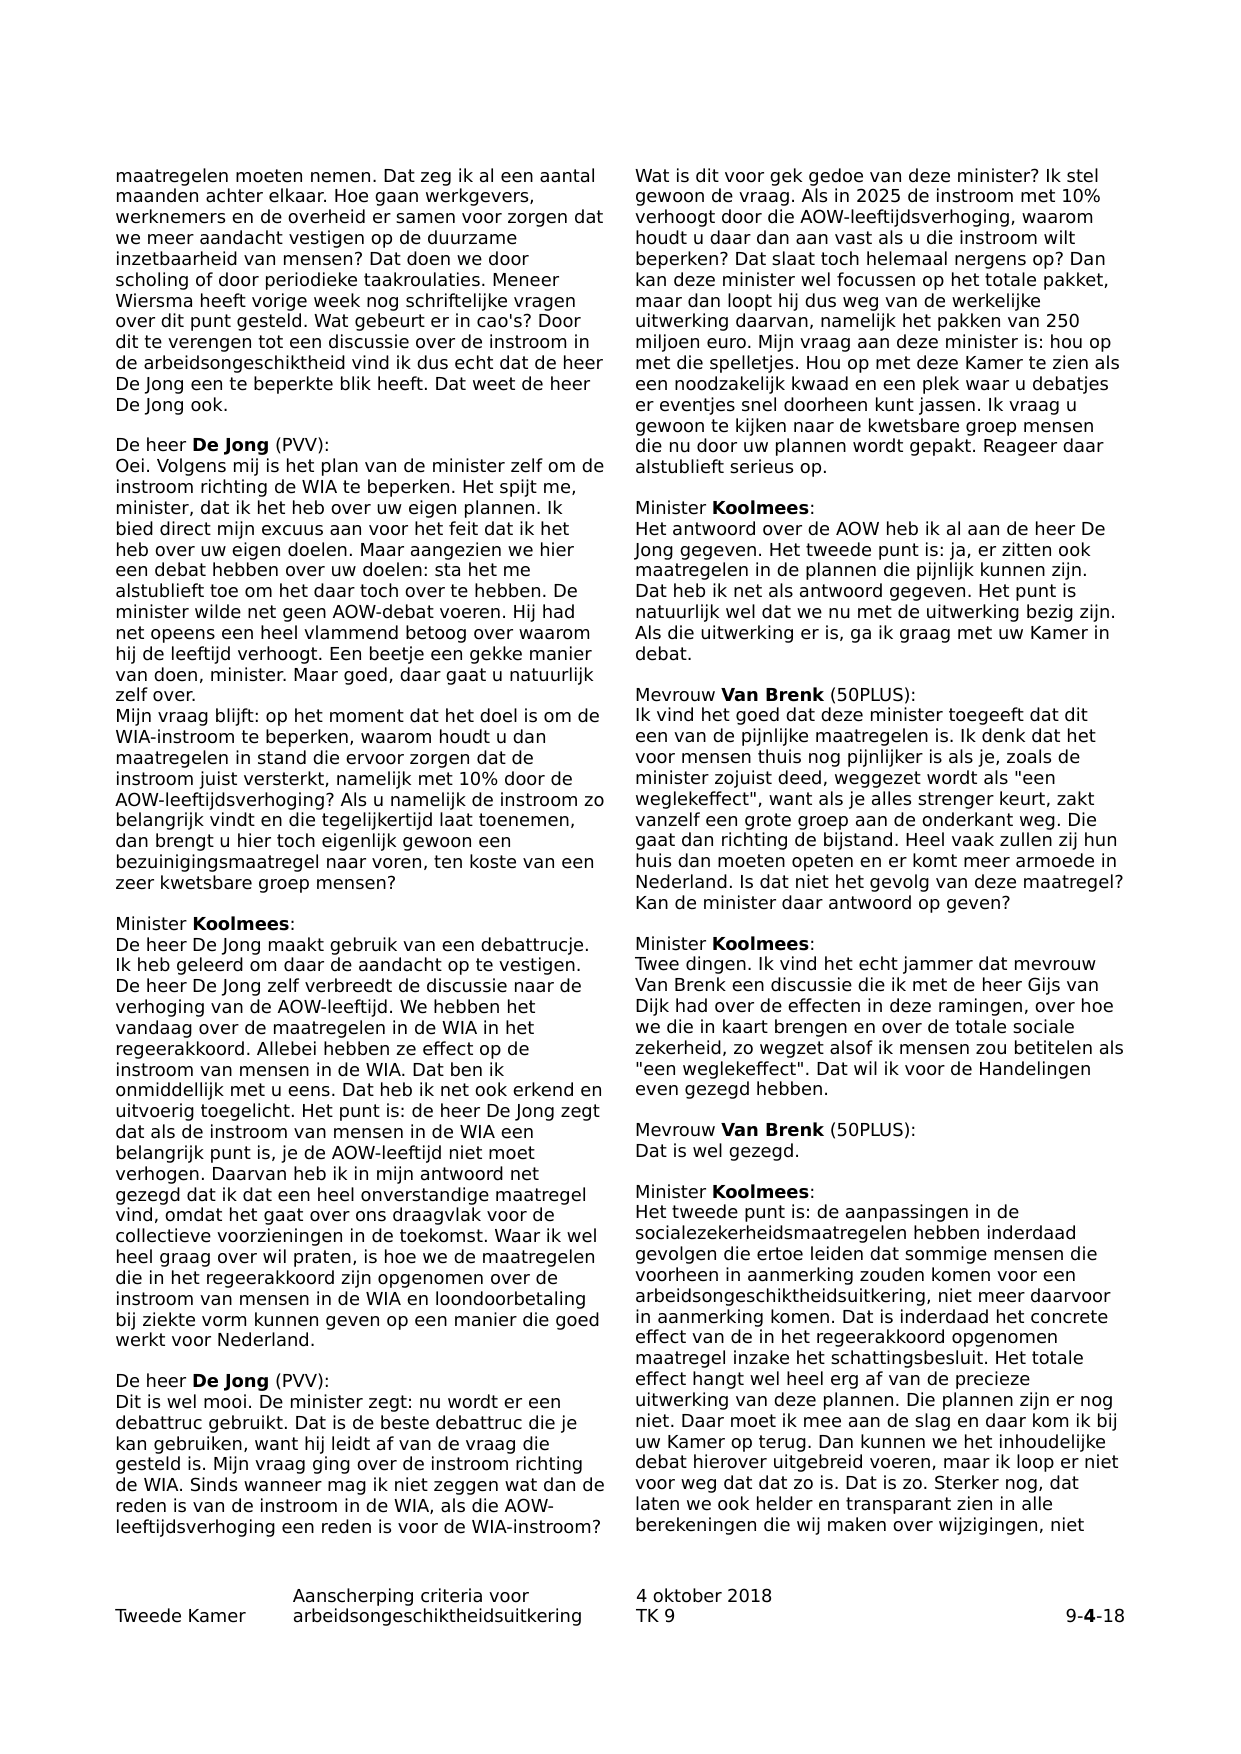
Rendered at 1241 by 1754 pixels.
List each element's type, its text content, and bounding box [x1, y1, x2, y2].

text De heer De Jong maakt gebruik van een debattrucje. Ik heb geleerd om daar de aandacht op te vestigen. De heer De Jong zelf verbreedt de discussie naar de verhoging van de AOW-leeftijd. We hebben het vandaag over de maatregelen in de WIA in het regeerakkoord. Allebei hebben ze effect op de instroom van mensen in de WIA. Dat ben ik onmiddellijk met u eens. Dat heb ik net ook erkend en uitvoerig toegelicht. Het punt is: de heer De Jong zegt dat als de instroom van mensen in de WIA een belangrijk punt is, je de AOW-leeftijd niet moet verhogen. Daarvan heb ik in mijn antwoord net gezegd dat ik dat een heel onverstandige maatregel vind, omdat het gaat over ons draagvlak voor de collectieve voorzieningen in de toekomst. Waar ik wel heel graag over wil praten, is hoe we de maatregelen die in het regeerakkoord zijn opgenomen over de instroom van mensen in de WIA en loondoorbetaling bij ziekte vorm kunnen geven op een manier die goed werkt voor Nederland. [115, 934, 605, 1351]
text Minister Koolmees: [635, 498, 1125, 518]
text Minister Koolmees: [115, 913, 605, 934]
text Wat is dit voor gek gedoe van deze minister? Ik stel gewoon de vraag. Als in 2025 de instroom met 10% verhoogt door die AOW-leeftijdsverhoging, waarom houdt u daar dan aan vast als u die instroom wilt beperken? Dat slaat toch helemaal nergens op? Dan kan deze minister wel focussen op het totale pakket, maar dan loopt hij dus weg van de werkelijke uitwerking daarvan, namelijk het pakken van 250 miljoen euro. Mijn vraag aan deze minister is: hou op met die spelletjes. Hou op met deze Kamer te zien als een noodzakelijk kwaad en een plek waar u debatjes er eventjes snel doorheen kunt jassen. Ik vraag u gewoon te kijken naar de kwetsbare groep mensen die nu door uw plannen wordt gepakt. Reageer daar alstublieft serieus op. [635, 165, 1125, 478]
text De heer De Jong (PVV): [115, 435, 605, 456]
text Oei. Volgens mij is het plan van de minister zelf om de instroom richting de WIA te beperken. Het spijt me, minister, dat ik het heb over uw eigen plannen. Ik bied direct mijn excuus aan voor het feit dat ik het heb over uw eigen doelen. Maar aangezien we hier een debat hebben over uw doelen: sta het me alstublieft toe om het daar toch over te hebben. De minister wilde net geen AOW-debat voeren. Hij had net opeens een heel vlammend betoog over waarom hij de leeftijd verhoogt. Een beetje een gekke manier van doen, minister. Maar goed, daar gaat u natuurlijk zelf over. [115, 456, 605, 706]
text Dat is wel gezegd. [635, 1141, 1125, 1162]
text De heer De Jong (PVV): [115, 1371, 605, 1392]
text Minister Koolmees: [635, 933, 1125, 954]
text Mevrouw Van Brenk (50PLUS): [635, 684, 1125, 705]
text Het antwoord over de AOW heb ik al aan de heer De Jong gegeven. Het tweede punt is: ja, er zitten ook maatregelen in de plannen die pijnlijk kunnen zijn. Dat heb ik net als antwoord gegeven. Het punt is natuurlijk wel dat we nu met de uitwerking bezig zijn. Als die uitwerking er is, ga ik graag met uw Kamer in debat. [635, 518, 1125, 664]
text Mijn vraag blijft: op het moment dat het doel is om de WIA-instroom te beperken, waarom houdt u dan maatregelen in stand die ervoor zorgen dat de instroom juist versterkt, namelijk met 10% door de AOW-leeftijdsverhoging? Als u namelijk de instroom zo belangrijk vindt en die tegelijkertijd laat toenemen, dan brengt u hier toch eigenlijk gewoon een bezuinigingsmaatregel naar voren, ten koste van een zeer kwetsbare groep mensen? [115, 706, 605, 893]
text maatregelen moeten nemen. Dat zeg ik al een aantal maanden achter elkaar. Hoe gaan werkgevers, werknemers en de overheid er samen voor zorgen dat we meer aandacht vestigen op de duurzame inzetbaarheid van mensen? Dat doen we door scholing of door periodieke taakroulaties. Meneer Wiersma heeft vorige week nog schriftelijke vragen over dit punt gesteld. Wat gebeurt er in cao's? Door dit te verengen tot een discussie over de instroom in de arbeidsongeschiktheid vind ik dus echt dat de heer De Jong een te beperkte blik heeft. Dat weet de heer De Jong ook. [115, 165, 605, 415]
text Twee dingen. Ik vind het echt jammer dat mevrouw Van Brenk een discussie die ik met de heer Gijs van Dijk had over de effecten in deze ramingen, over hoe we die in kaart brengen en over de totale sociale zekerheid, zo wegzet alsof ik mensen zou betitelen als "een weglekeffect". Dat wil ik voor de Handelingen even gezegd hebben. [635, 954, 1125, 1100]
text Dit is wel mooi. De minister zegt: nu wordt er een debattruc gebruikt. Dat is de beste debattruc die je kan gebruiken, want hij leidt af van de vraag die gesteld is. Mijn vraag ging over de instroom richting de WIA. Sinds wanneer mag ik niet zeggen wat dan de reden is van de instroom in de WIA, als die AOW-leeftijdsverhoging een reden is voor de WIA-instroom? [115, 1392, 605, 1537]
text Het tweede punt is: de aanpassingen in de socialezekerheidsmaatregelen hebben inderdaad gevolgen die ertoe leiden dat sommige mensen die voorheen in aanmerking zouden komen voor een arbeidsongeschiktheidsuitkering, niet meer daarvoor in aanmerking komen. Dat is inderdaad het concrete effect van de in het regeerakkoord opgenomen maatregel inzake het schattingsbesluit. Het totale effect hangt wel heel erg af van de precieze uitwerking van deze plannen. Die plannen zijn er nog niet. Daar moet ik mee aan de slag en daar kom ik bij uw Kamer op terug. Dan kunnen we het inhoudelijke debat hierover uitgebreid voeren, maar ik loop er niet voor weg dat dat zo is. Dat is zo. Sterker nog, dat laten we ook helder en transparant zien in alle berekeningen die wij maken over wijzigingen, niet [635, 1202, 1125, 1536]
text Ik vind het goed dat deze minister toegeeft dat dit een van de pijnlijke maatregelen is. Ik denk dat het voor mensen thuis nog pijnlijker is als je, zoals de minister zojuist deed, weggezet wordt als "een weglekeffect", want als je alles strenger keurt, zakt vanzelf een grote groep aan de onderkant weg. Die gaat dan richting de bijstand. Heel vaak zullen zij hun huis dan moeten opeten en er komt meer armoede in Nederland. Is dat niet het gevolg van deze maatregel? Kan de minister daar antwoord op geven? [635, 705, 1125, 913]
text Minister Koolmees: [635, 1182, 1125, 1202]
text Mevrouw Van Brenk (50PLUS): [635, 1120, 1125, 1141]
